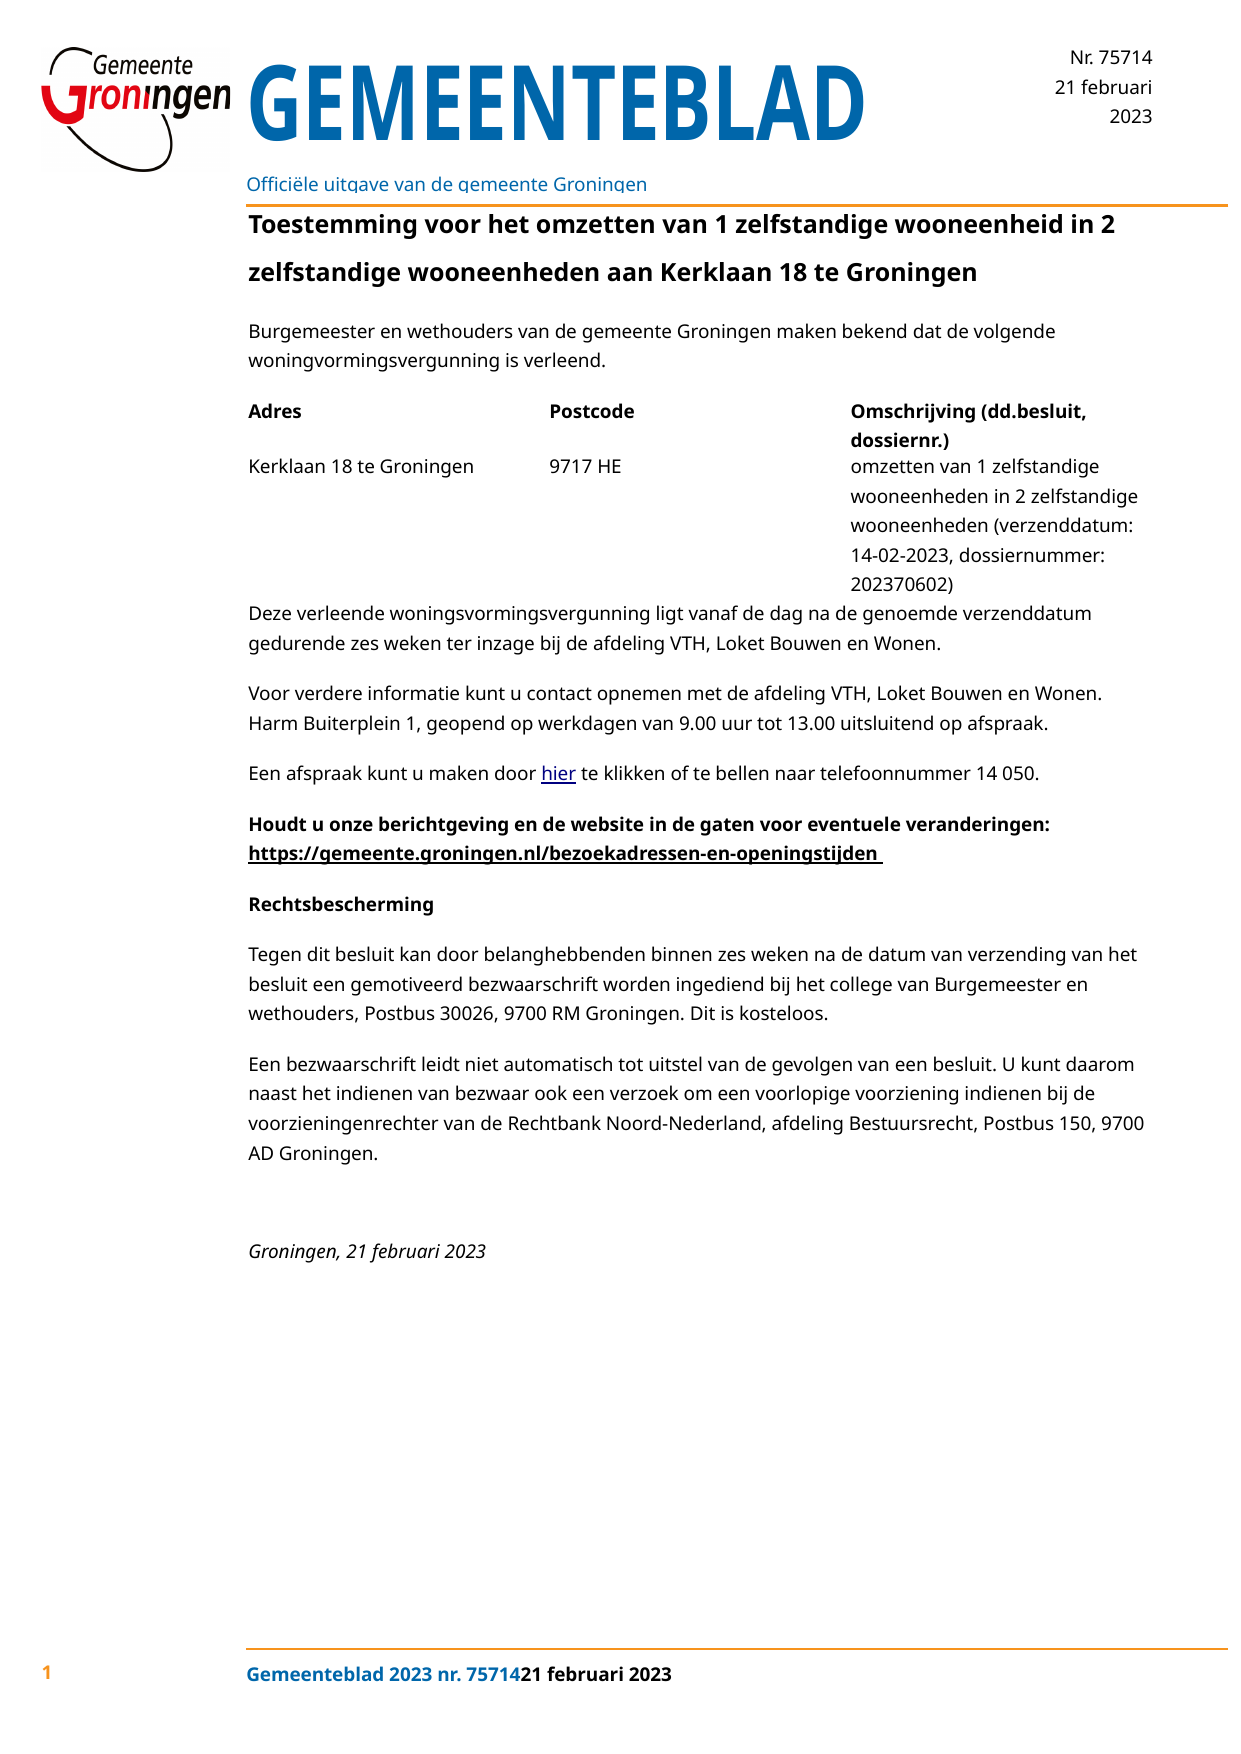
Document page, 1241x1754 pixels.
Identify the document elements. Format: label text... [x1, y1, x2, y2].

picture [41, 47, 231, 172]
text Toestemming voor het omzetten van 1 zelfstandige wooneenheid in 2 zelfstandige wooneenheden aan Kerklaan 18 te Groningen [248, 207, 1152, 288]
table_cell omzetten van 1 zelfstandige wooneenheden in 2 zelfstandige wooneenheden (verzenddatum: 14-02-2023, dossiernummer: 202370602) [850, 453, 1152, 597]
table_cell 9717 HE [549, 453, 850, 597]
text Een afspraak kunt u maken door hier te klikken of te bellen naar telefoonnummer 14 050. [248, 761, 1152, 786]
text Voor verdere informatie kunt u contact opnemen met de afdeling VTH, Loket Bouwen en Wonen. Harm Buiterplein 1, geopend op werkdagen van 9.00 uur tot 13.00 uitsluitend op afspraak. [248, 681, 1152, 736]
table_header Postcode [549, 398, 850, 453]
table_header Adres [248, 398, 549, 453]
text Houdt u onze berichtgeving en de website in de gaten voor eventuele veranderingen: https://gemeente.groningen.nl/bezoekadressen-en-openingstijden [248, 811, 1152, 866]
table_header Omschrijving (dd.besluit, dossiernr.) [850, 398, 1152, 453]
text Groningen, 21 februari 2023 [248, 1238, 1152, 1264]
text Tegen dit besluit kan door belanghebbenden binnen zes weken na de datum van verzending van het besluit een gemotiveerd bezwaarschrift worden ingediend bij het college van Burgemeester en wethouders, Postbus 30026, 9700 RM Groningen. Dit is kosteloos. [248, 941, 1152, 1026]
text Rechtsbescherming [248, 891, 1152, 917]
text Een bezwaarschrift leidt niet automatisch tot uitstel van de gevolgen van een besluit. U kunt daarom naast het indienen van bezwaar ook een verzoek om een voorlopige voorziening indienen bij de voorzieningenrechter van de Rechtbank Noord-Nederland, afdeling Bestuursrecht, Postbus 150, 9700 AD Groningen. [248, 1051, 1152, 1166]
text Deze verleende woningsvormingsvergunning ligt vanaf de dag na de genoemde verzenddatum gedurende zes weken ter inzage bij de afdeling VTH, Loket Bouwen en Wonen. [248, 601, 1152, 656]
text Burgemeester en wethouders van de gemeente Groningen maken bekend dat de volgende woningvormingsvergunning is verleend. [248, 318, 1152, 373]
table_cell Kerklaan 18 te Groningen [248, 453, 549, 597]
